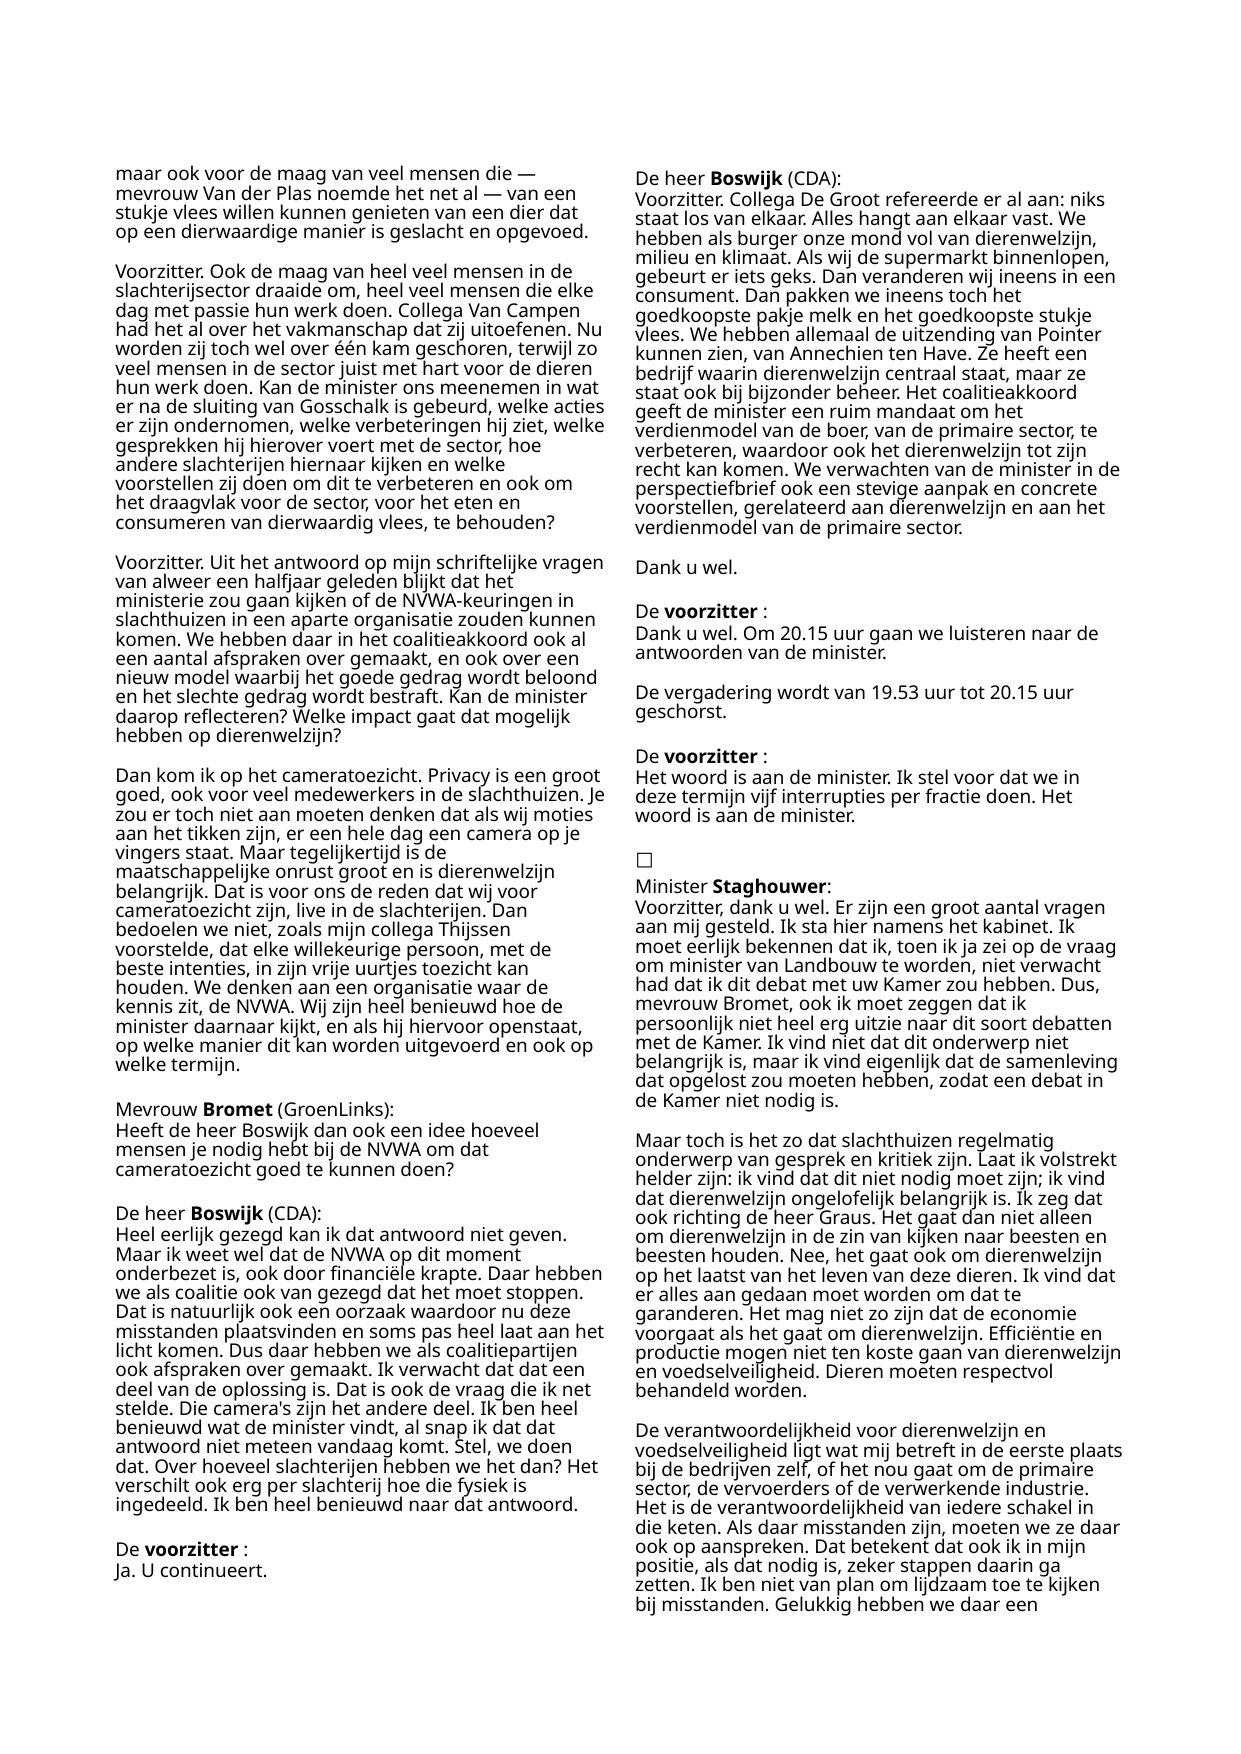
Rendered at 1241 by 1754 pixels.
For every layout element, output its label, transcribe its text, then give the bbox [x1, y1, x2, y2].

text Het woord is aan de minister. Ik stel voor dat we in deze termijn vijf interrupties per fractie doen. Het woord is aan de minister. [635, 769, 1125, 827]
text Mevrouw Bromet (GroenLinks): [115, 1096, 605, 1122]
text Minister Staghouwer: [635, 873, 1125, 899]
text De voorzitter : [635, 599, 1125, 624]
text Dan kom ik op het cameratoezicht. Privacy is een groot goed, ook voor veel medewerkers in de slachthuizen. Je zou er toch niet aan moeten denken dat als wij moties aan het tikken zijn, er een hele dag een camera op je vingers staat. Maar tegelijkertijd is de maatschappelijke onrust groot en is dierenwelzijn belangrijk. Dat is voor ons de reden dat wij voor cameratoezicht zijn, live in de slachterijen. Dan bedoelen we niet, zoals mijn collega Thijssen voorstelde, dat elke willekeurige persoon, met de beste intenties, in zijn vrije uurtjes toezicht kan houden. We denken aan een organisatie waar de kennis zit, de NVWA. Wij zijn heel benieuwd hoe de minister daarnaar kijkt, en als hij hiervoor openstaat, op welke manier dit kan worden uitgevoerd en ook op welke termijn. [115, 767, 605, 1075]
text Heeft de heer Boswijk dan ook een idee hoeveel mensen je nodig hebt bij de NVWA om dat cameratoezicht goed te kunnen doen? [115, 1122, 605, 1180]
text Ja. U continueert. [115, 1562, 605, 1581]
text Dank u wel. [635, 559, 1125, 578]
text Heel eerlijk gezegd kan ik dat antwoord niet geven. Maar ik weet wel dat de NVWA op dit moment onderbezet is, ook door financiële krapte. Daar hebben we als coalitie ook van gezegd dat het moet stoppen. Dat is natuurlijk ook een oorzaak waardoor nu deze misstanden plaatsvinden en soms pas heel laat aan het licht komen. Dus daar hebben we als coalitiepartijen ook afspraken over gemaakt. Ik verwacht dat dat een deel van de oplossing is. Dat is ook de vraag die ik net stelde. Die camera's zijn het andere deel. Ik ben heel benieuwd wat de minister vindt, al snap ik dat dat antwoord niet meteen vandaag komt. Stel, we doen dat. Over hoeveel slachterijen hebben we het dan? Het verschilt ook erg per slachterij hoe die fysiek is ingedeeld. Ik ben heel benieuwd naar dat antwoord. [115, 1226, 605, 1515]
text De heer Boswijk (CDA): [635, 165, 1125, 191]
text De heer Boswijk (CDA): [115, 1201, 605, 1226]
text De voorzitter : [115, 1536, 605, 1562]
text Voorzitter. Collega De Groot refereerde er al aan: niks staat los van elkaar. Alles hangt aan elkaar vast. We hebben als burger onze mond vol van dierenwelzijn, milieu en klimaat. Als wij de supermarkt binnenlopen, gebeurt er iets geks. Dan veranderen wij ineens in een consument. Dan pakken we ineens toch het goedkoopste pakje melk en het goedkoopste stukje vlees. We hebben allemaal de uitzending van Pointer kunnen zien, van Annechien ten Have. Ze heeft een bedrijf waarin dierenwelzijn centraal staat, maar ze staat ook bij bijzonder beheer. Het coalitieakkoord geeft de minister een ruim mandaat om het verdienmodel van de boer, van de primaire sector, te verbeteren, waardoor ook het dierenwelzijn tot zijn recht kan komen. We verwachten van de minister in de perspectiefbrief ook een stevige aanpak en concrete voorstellen, gerelateerd aan dierenwelzijn en aan het verdienmodel van de primaire sector. [635, 191, 1125, 538]
text De vergadering wordt van 19.53 uur tot 20.15 uur geschorst. [635, 684, 1125, 722]
text Voorzitter. Uit het antwoord op mijn schriftelijke vragen van alweer een halfjaar geleden blijkt dat het ministerie zou gaan kijken of de NVWA-keuringen in slachthuizen in een aparte organisatie zouden kunnen komen. We hebben daar in het coalitieakkoord ook al een aantal afspraken over gemaakt, en ook over een nieuw model waarbij het goede gedrag wordt beloond en het slechte gedrag wordt bestraft. Kan de minister daarop reflecteren? Welke impact gaat dat mogelijk hebben op dierenwelzijn? [115, 554, 605, 746]
text maar ook voor de maag van veel mensen die — mevrouw Van der Plas noemde het net al — van een stukje vlees willen kunnen genieten van een dier dat op een dierwaardige manier is geslacht en opgevoed. [115, 165, 605, 242]
text Voorzitter, dank u wel. Er zijn een groot aantal vragen aan mij gesteld. Ik sta hier namens het kabinet. Ik moet eerlijk bekennen dat ik, toen ik ja zei op de vraag om minister van Landbouw te worden, niet verwacht had dat ik dit debat met uw Kamer zou hebben. Dus, mevrouw Bromet, ook ik moet zeggen dat ik persoonlijk niet heel erg uitzie naar dit soort debatten met de Kamer. Ik vind niet dat dit onderwerp niet belangrijk is, maar ik vind eigenlijk dat de samenleving dat opgelost zou moeten hebben, zodat een debat in de Kamer niet nodig is. [635, 899, 1125, 1111]
text ⬜ [635, 848, 1125, 873]
text De verantwoordelijkheid voor dierenwelzijn en voedselveiligheid ligt wat mij betreft in de eerste plaats bij de bedrijven zelf, of het nou gaat om de primaire sector, de vervoerders of de verwerkende industrie. Het is de verantwoordelijkheid van iedere schakel in die keten. Als daar misstanden zijn, moeten we ze daar ook op aanspreken. Dat betekent dat ook ik in mijn positie, als dat nodig is, zeker stappen daarin ga zetten. Ik ben niet van plan om lijdzaam toe te kijken bij misstanden. Gelukkig hebben we daar een [635, 1422, 1125, 1615]
text Maar toch is het zo dat slachthuizen regelmatig onderwerp van gesprek en kritiek zijn. Laat ik volstrekt helder zijn: ik vind dat dit niet nodig moet zijn; ik vind dat dierenwelzijn ongelofelijk belangrijk is. Ik zeg dat ook richting de heer Graus. Het gaat dan niet alleen om dierenwelzijn in de zin van kijken naar beesten en beesten houden. Nee, het gaat ook om dierenwelzijn op het laatst van het leven van deze dieren. Ik vind dat er alles aan gedaan moet worden om dat te garanderen. Het mag niet zo zijn dat de economie voorgaat als het gaat om dierenwelzijn. Efficiëntie en productie mogen niet ten koste gaan van dierenwelzijn en voedselveiligheid. Dieren moeten respectvol behandeld worden. [635, 1132, 1125, 1402]
text De voorzitter : [635, 743, 1125, 769]
text Voorzitter. Ook de maag van heel veel mensen in de slachterijsector draaide om, heel veel mensen die elke dag met passie hun werk doen. Collega Van Campen had het al over het vakmanschap dat zij uitoefenen. Nu worden zij toch wel over één kam geschoren, terwijl zo veel mensen in de sector juist met hart voor de dieren hun werk doen. Kan de minister ons meenemen in wat er na de sluiting van Gosschalk is gebeurd, welke acties er zijn ondernomen, welke verbeteringen hij ziet, welke gesprekken hij hierover voert met de sector, hoe andere slachterijen hiernaar kijken en welke voorstellen zij doen om dit te verbeteren en ook om het draagvlak voor de sector, voor het eten en consumeren van dierwaardig vlees, te behouden? [115, 263, 605, 533]
text Dank u wel. Om 20.15 uur gaan we luisteren naar de antwoorden van de minister. [635, 624, 1125, 663]
